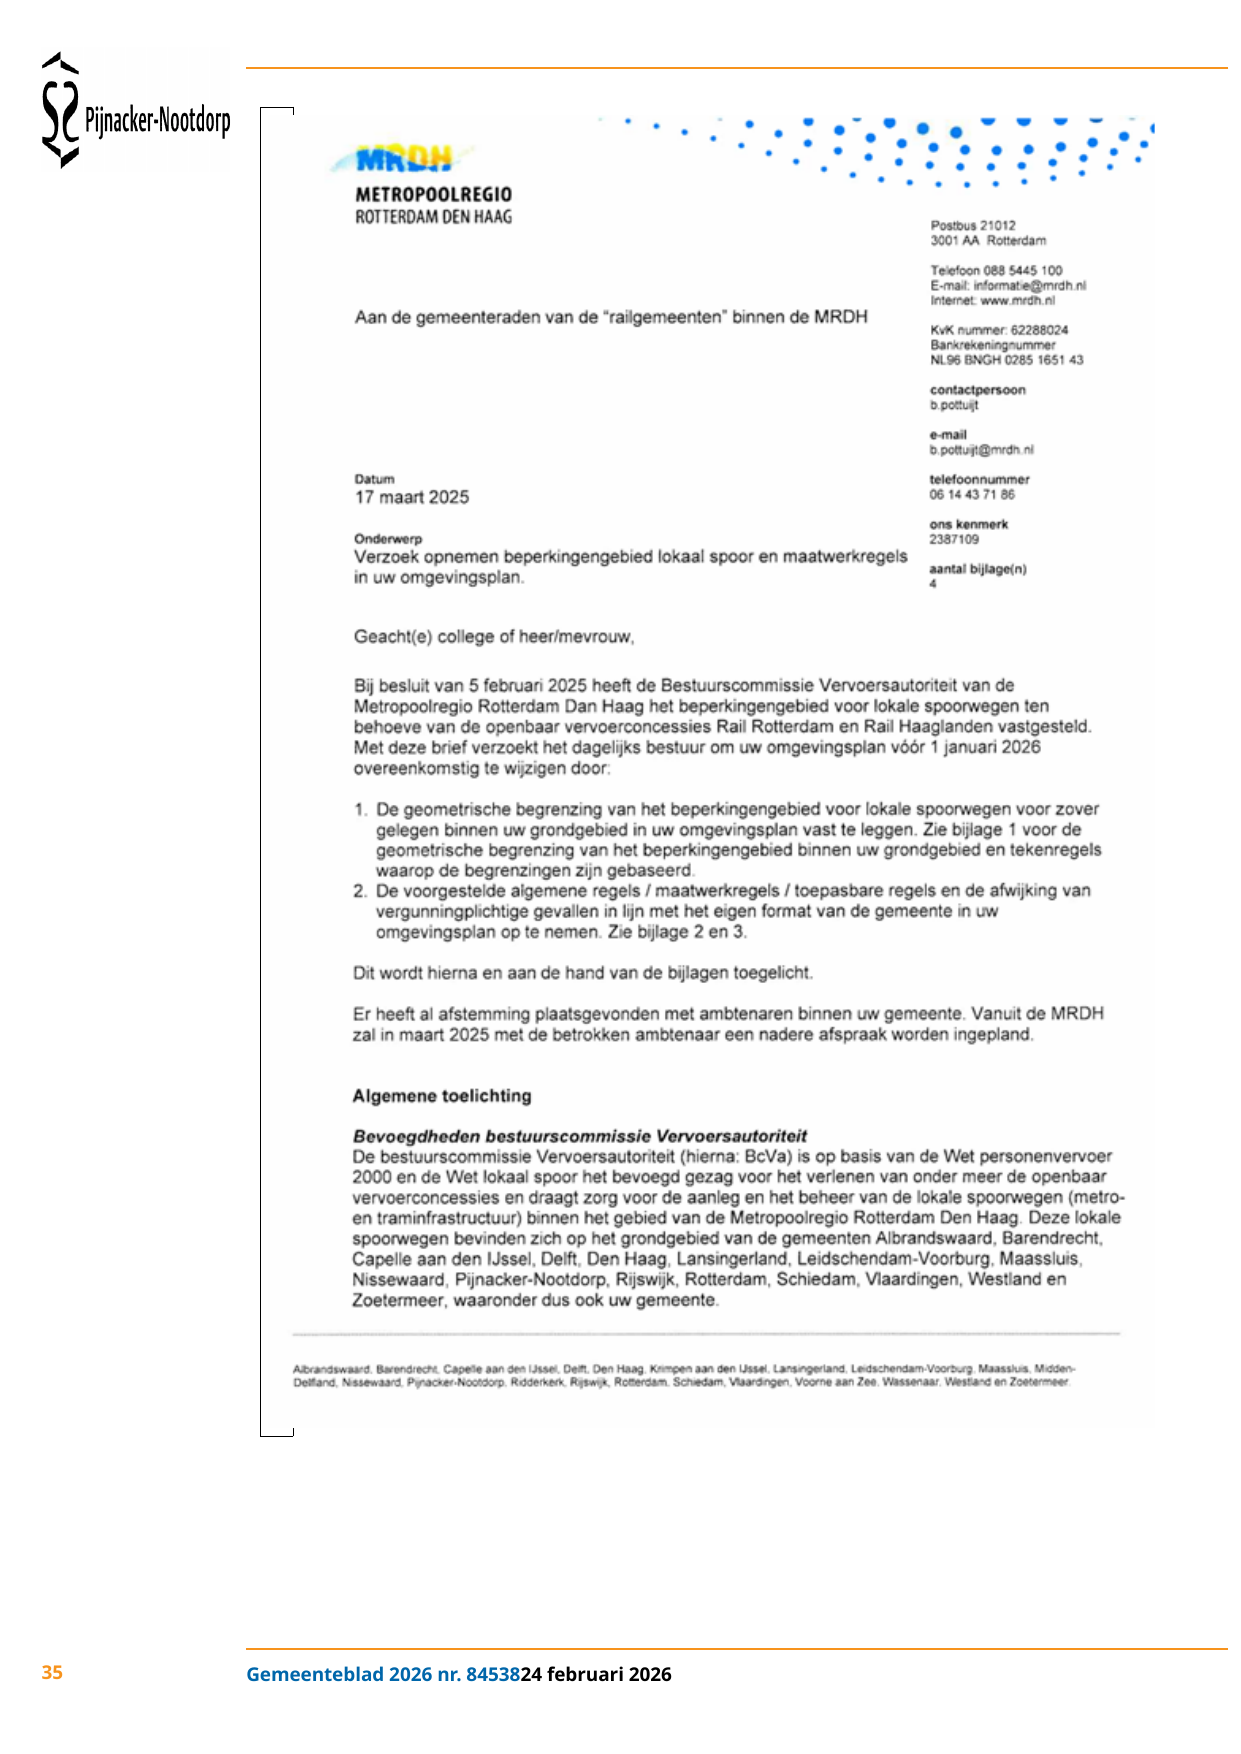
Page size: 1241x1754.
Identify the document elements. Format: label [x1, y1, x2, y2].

picture [41, 47, 231, 172]
picture [268, 115, 1155, 1428]
